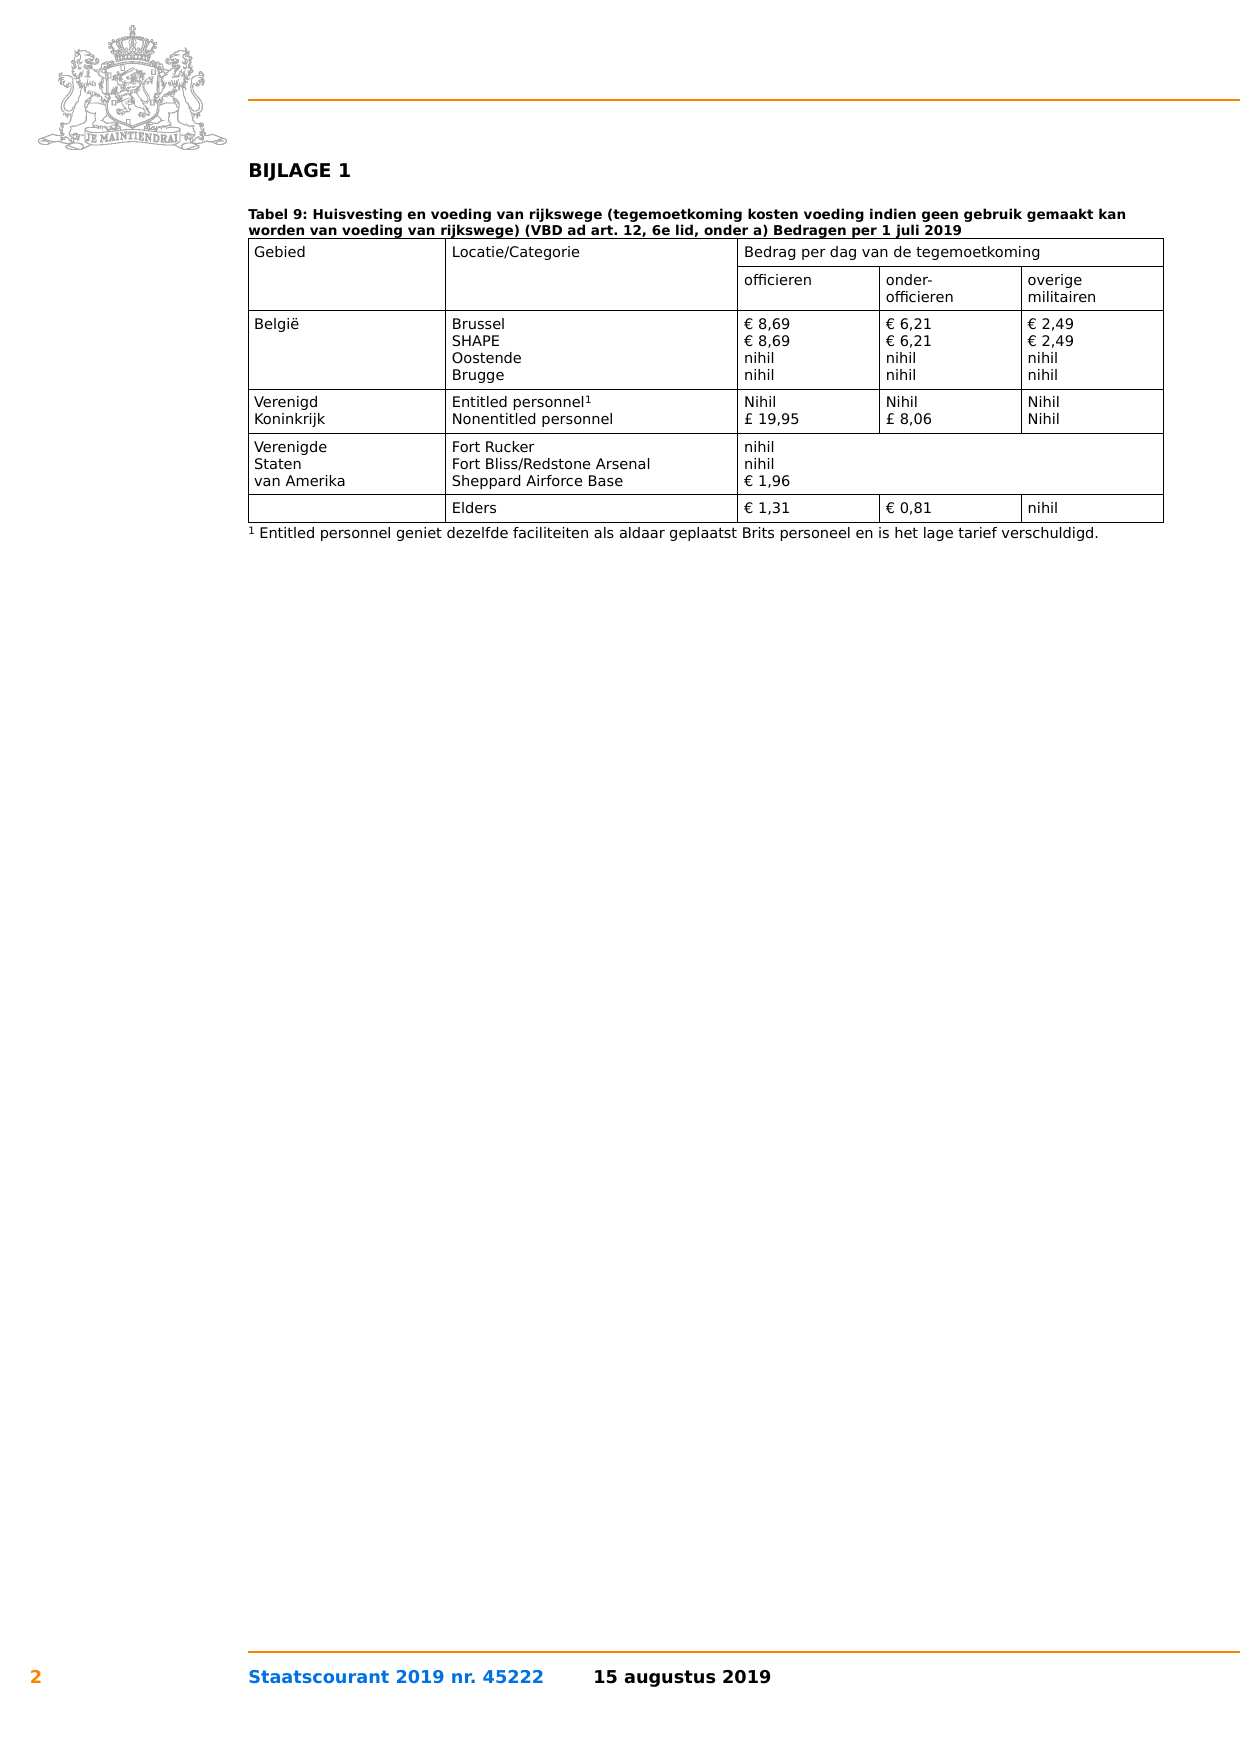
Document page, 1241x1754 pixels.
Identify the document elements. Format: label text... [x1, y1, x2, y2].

table_header Tabel 9: Huisvesting en voeding van rijkswege (tegemoetkoming kosten voeding indien geen gebruik gemaakt kan worden van voeding van rijkswege) (VBD ad art. 12, 6e lid, onder a) Bedragen per 1 juli 2019 [248, 207, 1163, 238]
table_cell Nihil £ 8,06 [880, 390, 1021, 433]
table_cell Locatie/Categorie [446, 239, 737, 310]
table_cell € 0,81 [880, 495, 1021, 522]
table_cell officieren [738, 267, 879, 310]
table_cell € 8,69 € 8,69 nihil nihil [738, 311, 879, 388]
table_cell nihil [1022, 495, 1163, 522]
table_cell € 6,21 € 6,21 nihil nihil [880, 311, 1021, 388]
table_cell Verenigd Koninkrijk [249, 390, 445, 433]
table_cell nihil nihil € 1,96 [738, 434, 1163, 494]
table_cell 1 Entitled personnel geniet dezelfde faciliteiten als aldaar geplaatst Brits personeel en is het lage tarief verschuldigd. [248, 523, 1163, 542]
table_cell Nihil Nihil [1022, 390, 1163, 433]
subtitle BIJLAGE 1 [248, 160, 1163, 182]
picture [38, 25, 227, 150]
table_cell Gebied [249, 239, 445, 310]
table_cell overige militairen [1022, 267, 1163, 310]
table_cell Bedrag per dag van de tegemoetkoming [738, 239, 1163, 266]
table_cell [249, 495, 445, 522]
table_cell Brussel SHAPE Oostende Brugge [446, 311, 737, 388]
table_cell Entitled personnel1 Nonentitled personnel [446, 390, 737, 433]
table_cell € 2,49 € 2,49 nihil nihil [1022, 311, 1163, 388]
table_cell België [249, 311, 445, 388]
table_cell Verenigde Staten van Amerika [249, 434, 445, 494]
table_cell Fort Rucker Fort Bliss/Redstone Arsenal Sheppard Airforce Base [446, 434, 737, 494]
table_cell onder- officieren [880, 267, 1021, 310]
table_cell Elders [446, 495, 737, 522]
table_cell Nihil £ 19,95 [738, 390, 879, 433]
table_cell € 1,31 [738, 495, 879, 522]
